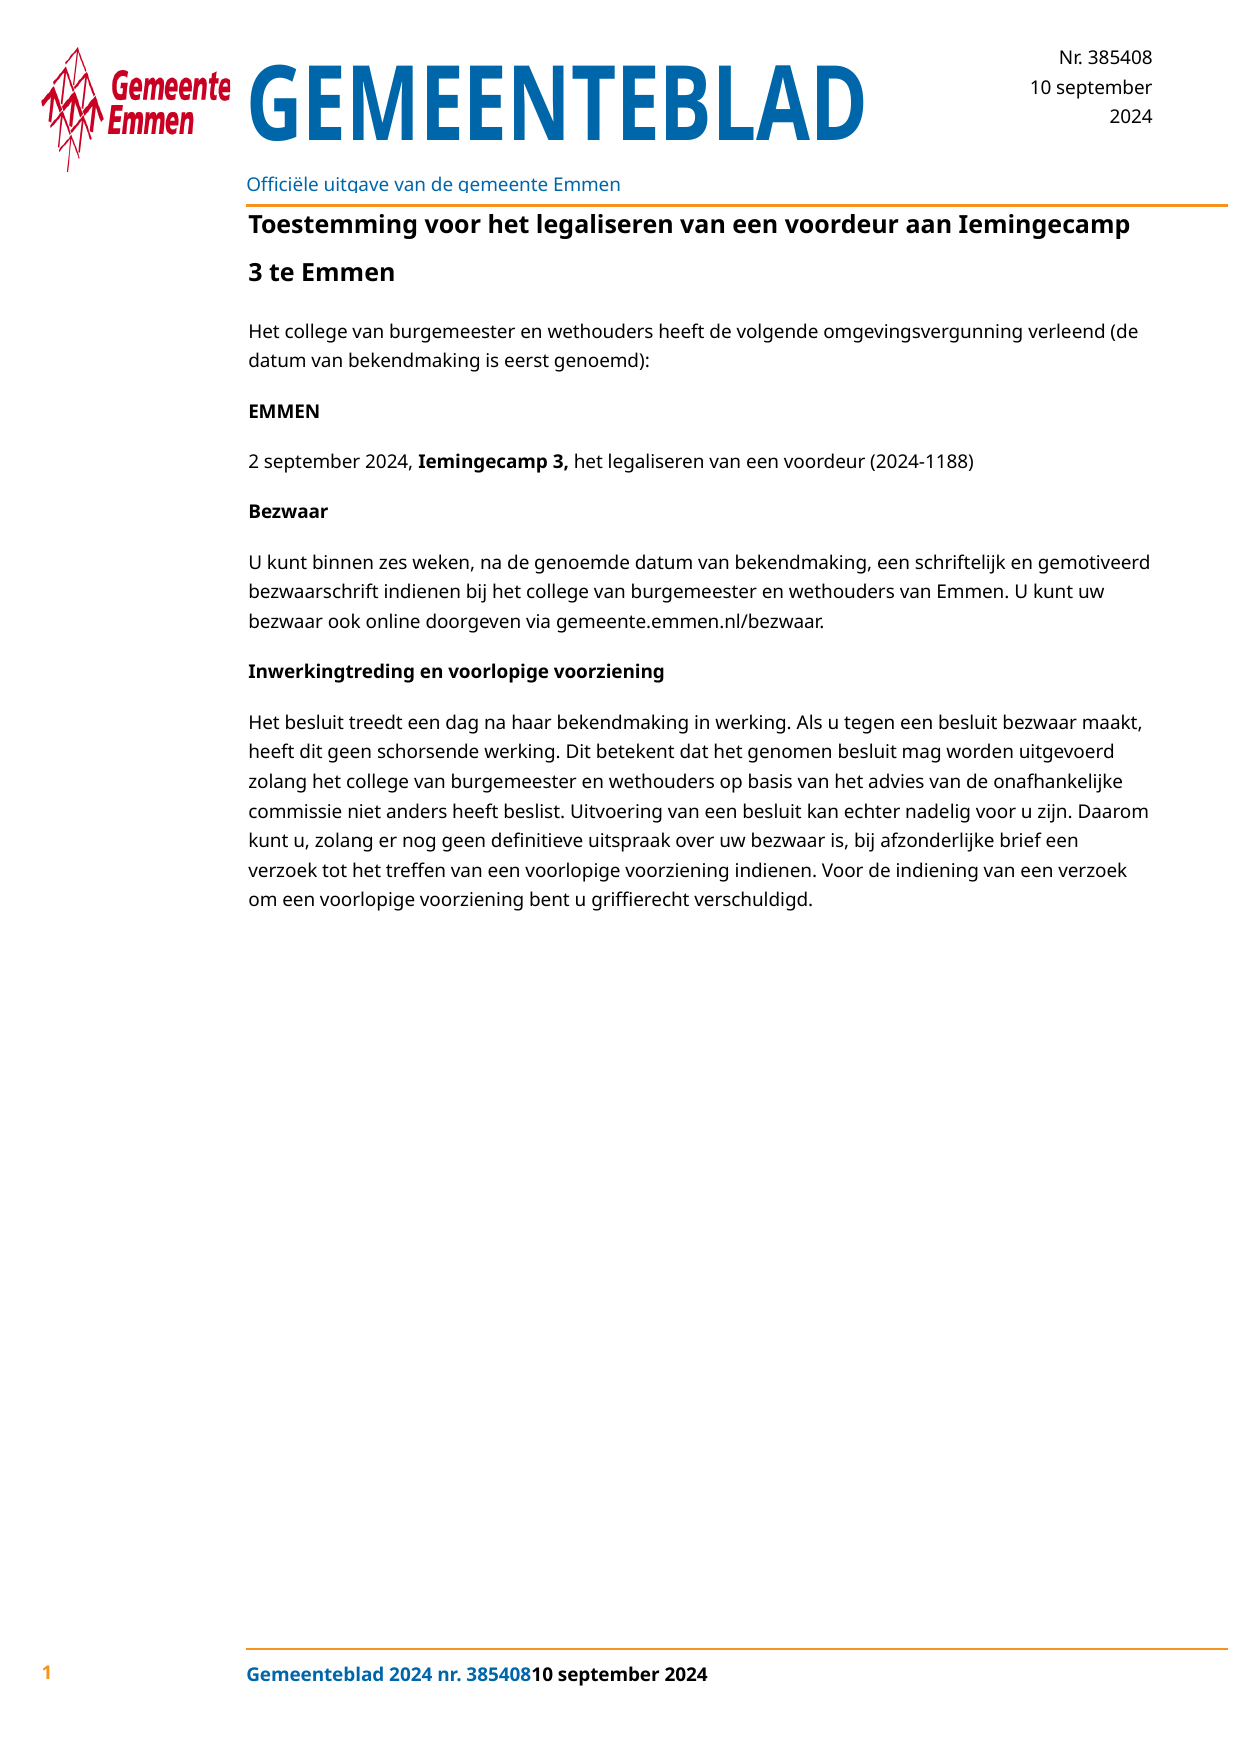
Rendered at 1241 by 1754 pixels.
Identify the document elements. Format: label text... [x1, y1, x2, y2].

text Bezwaar [248, 499, 1152, 524]
text EMMEN [248, 398, 1152, 424]
text Toestemming voor het legaliseren van een voordeur aan Iemingecamp 3 te Emmen [248, 207, 1152, 288]
text Het college van burgemeester en wethouders heeft de volgende omgevingsvergunning verleend (de datum van bekendmaking is eerst genoemd): [248, 318, 1152, 373]
text Inwerkingtreding en voorlopige voorziening [248, 659, 1152, 684]
text Het besluit treedt een dag na haar bekendmaking in werking. Als u tegen een besluit bezwaar maakt, heeft dit geen schorsende werking. Dit betekent dat het genomen besluit mag worden uitgevoerd zolang het college van burgemeester en wethouders op basis van het advies van de onafhankelijke commissie niet anders heeft beslist. Uitvoering van een besluit kan echter nadelig voor u zijn. Daarom kunt u, zolang er nog geen definitieve uitspraak over uw bezwaar is, bij afzonderlijke brief een verzoek tot het treffen van een voorlopige voorziening indienen. Voor de indiening van een verzoek om een voorlopige voorziening bent u griffierecht verschuldigd. [248, 709, 1152, 912]
text U kunt binnen zes weken, na de genoemde datum van bekendmaking, een schriftelijk en gemotiveerd bezwaarschrift indienen bij het college van burgemeester en wethouders van Emmen. U kunt uw bezwaar ook online doorgeven via gemeente.emmen.nl/bezwaar. [248, 549, 1152, 634]
text 2 september 2024, Iemingecamp 3, het legaliseren van een voordeur (2024-1188) [248, 448, 1152, 474]
picture [41, 47, 231, 172]
